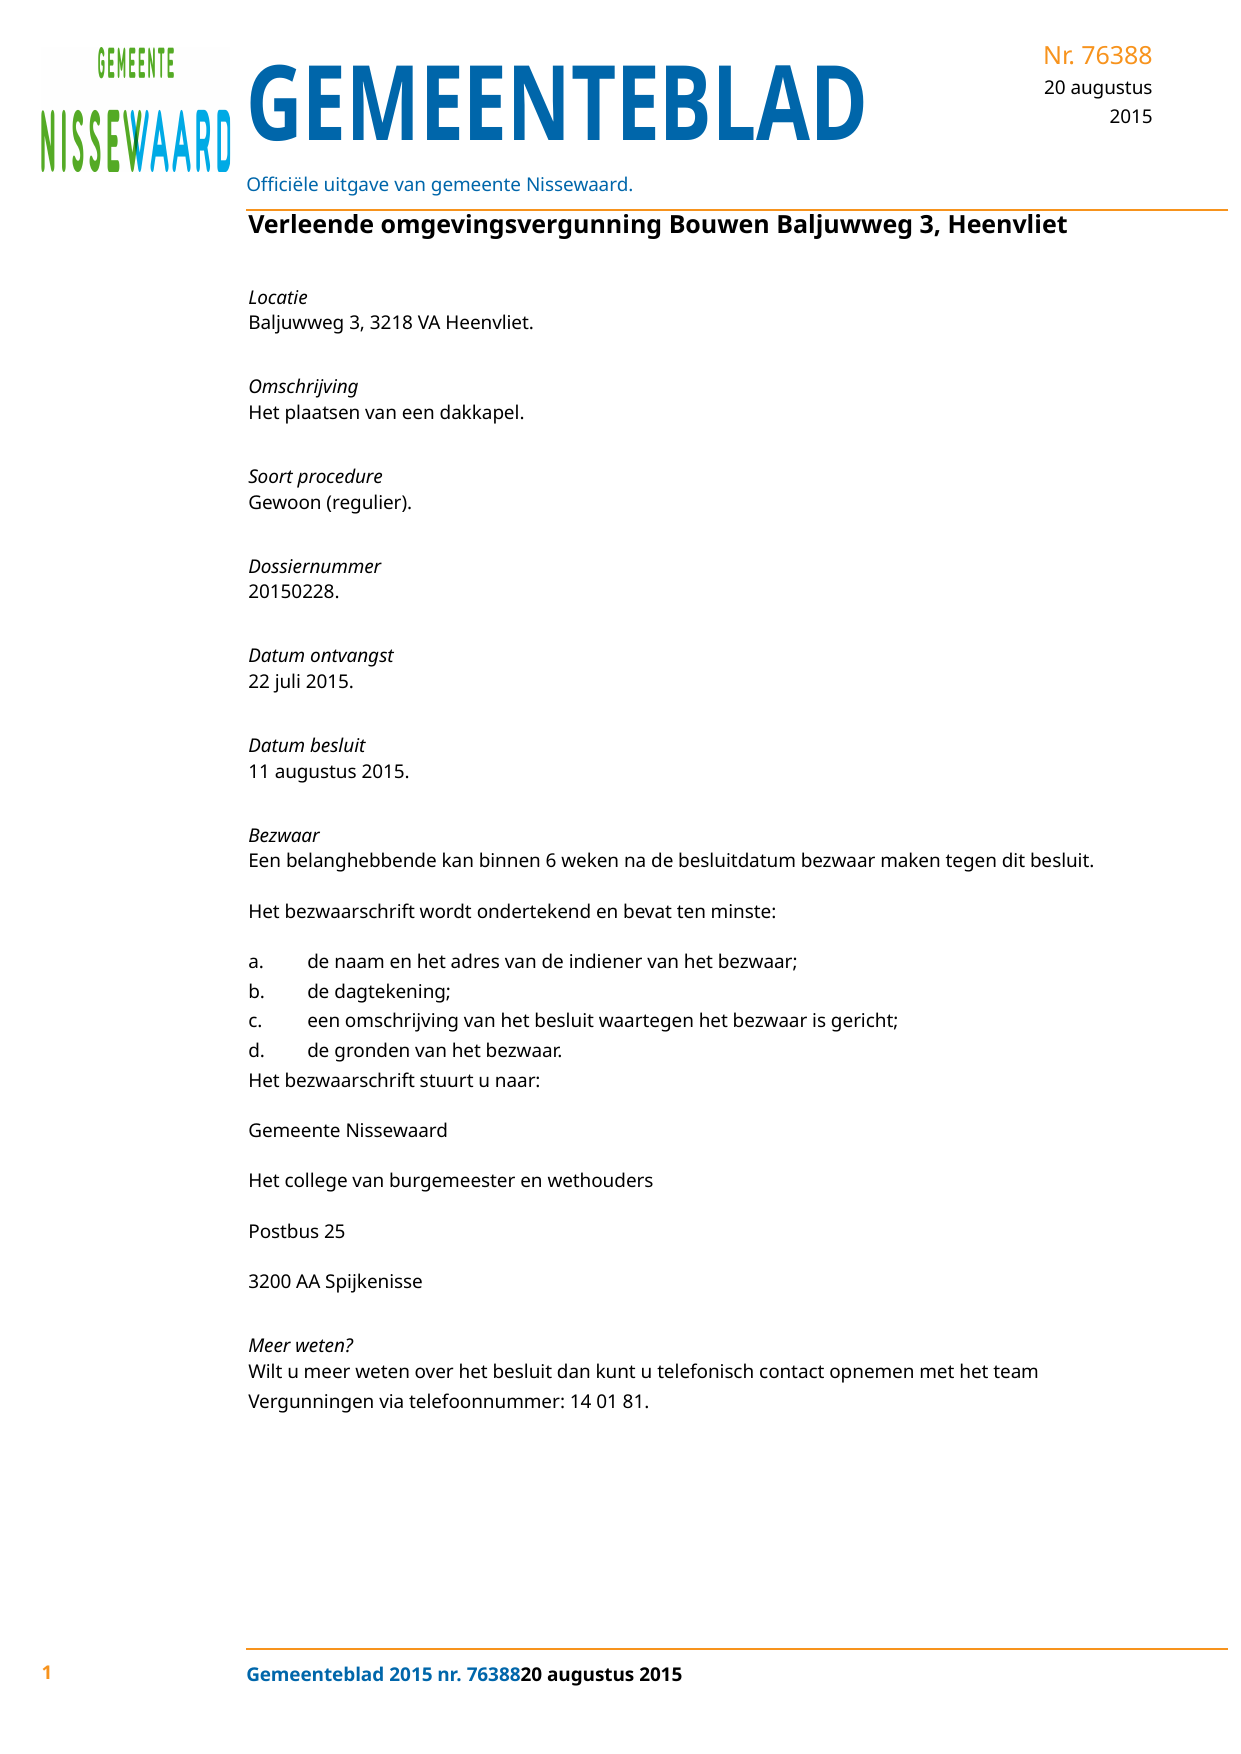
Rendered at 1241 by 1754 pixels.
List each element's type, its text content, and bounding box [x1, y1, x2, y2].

text Dossiernummer [248, 553, 1152, 579]
picture [154, 157, 165, 172]
text Verleende omgevingsvergunning Bouwen Baljuwweg 3, Heenvliet [248, 211, 1152, 241]
text Een belanghebbende kan binnen 6 weken na de besluitdatum bezwaar maken tegen dit besluit. [248, 848, 1152, 873]
picture [200, 151, 206, 172]
list een omschrijving van het besluit waartegen het bezwaar is gericht; [248, 1008, 1152, 1033]
list de dagtekening; [248, 978, 1152, 1004]
text Het bezwaarschrift wordt ondertekend en bevat ten minste: [248, 898, 1152, 924]
text Omschrijving [248, 373, 1152, 399]
text Gewoon (regulier). [248, 489, 1152, 515]
picture [201, 122, 206, 138]
picture [41, 47, 231, 172]
text 3200 AA Spijkenisse [248, 1268, 1152, 1294]
text Het bezwaarschrift stuurt u naar: [248, 1067, 1152, 1093]
list de gronden van het bezwaar. [248, 1037, 1152, 1063]
text Datum besluit [248, 732, 1152, 758]
text Wilt u meer weten over het besluit dan kunt u telefonisch contact opnemen met het team Vergunningen via telefoonnummer: 14 01 81. [248, 1358, 1152, 1413]
text Datum ontvangst [248, 643, 1152, 668]
text 20150228. [248, 579, 1152, 604]
text 22 juli 2015. [248, 668, 1152, 694]
text Het college van burgemeester en wethouders [248, 1168, 1152, 1193]
text Soort procedure [248, 463, 1152, 489]
text 11 augustus 2015. [248, 758, 1152, 784]
text Locatie [248, 284, 1152, 309]
text Het plaatsen van een dakkapel. [248, 399, 1152, 425]
text Postbus 25 [248, 1218, 1152, 1244]
text Gemeente Nissewaard [248, 1117, 1152, 1143]
list de naam en het adres van de indiener van het bezwaar; [248, 948, 1152, 974]
picture [222, 122, 227, 160]
text Baljuwweg 3, 3218 VA Heenvliet. [248, 309, 1152, 335]
text Bezwaar [248, 822, 1152, 848]
text Meer weten? [248, 1332, 1152, 1358]
picture [176, 157, 187, 172]
